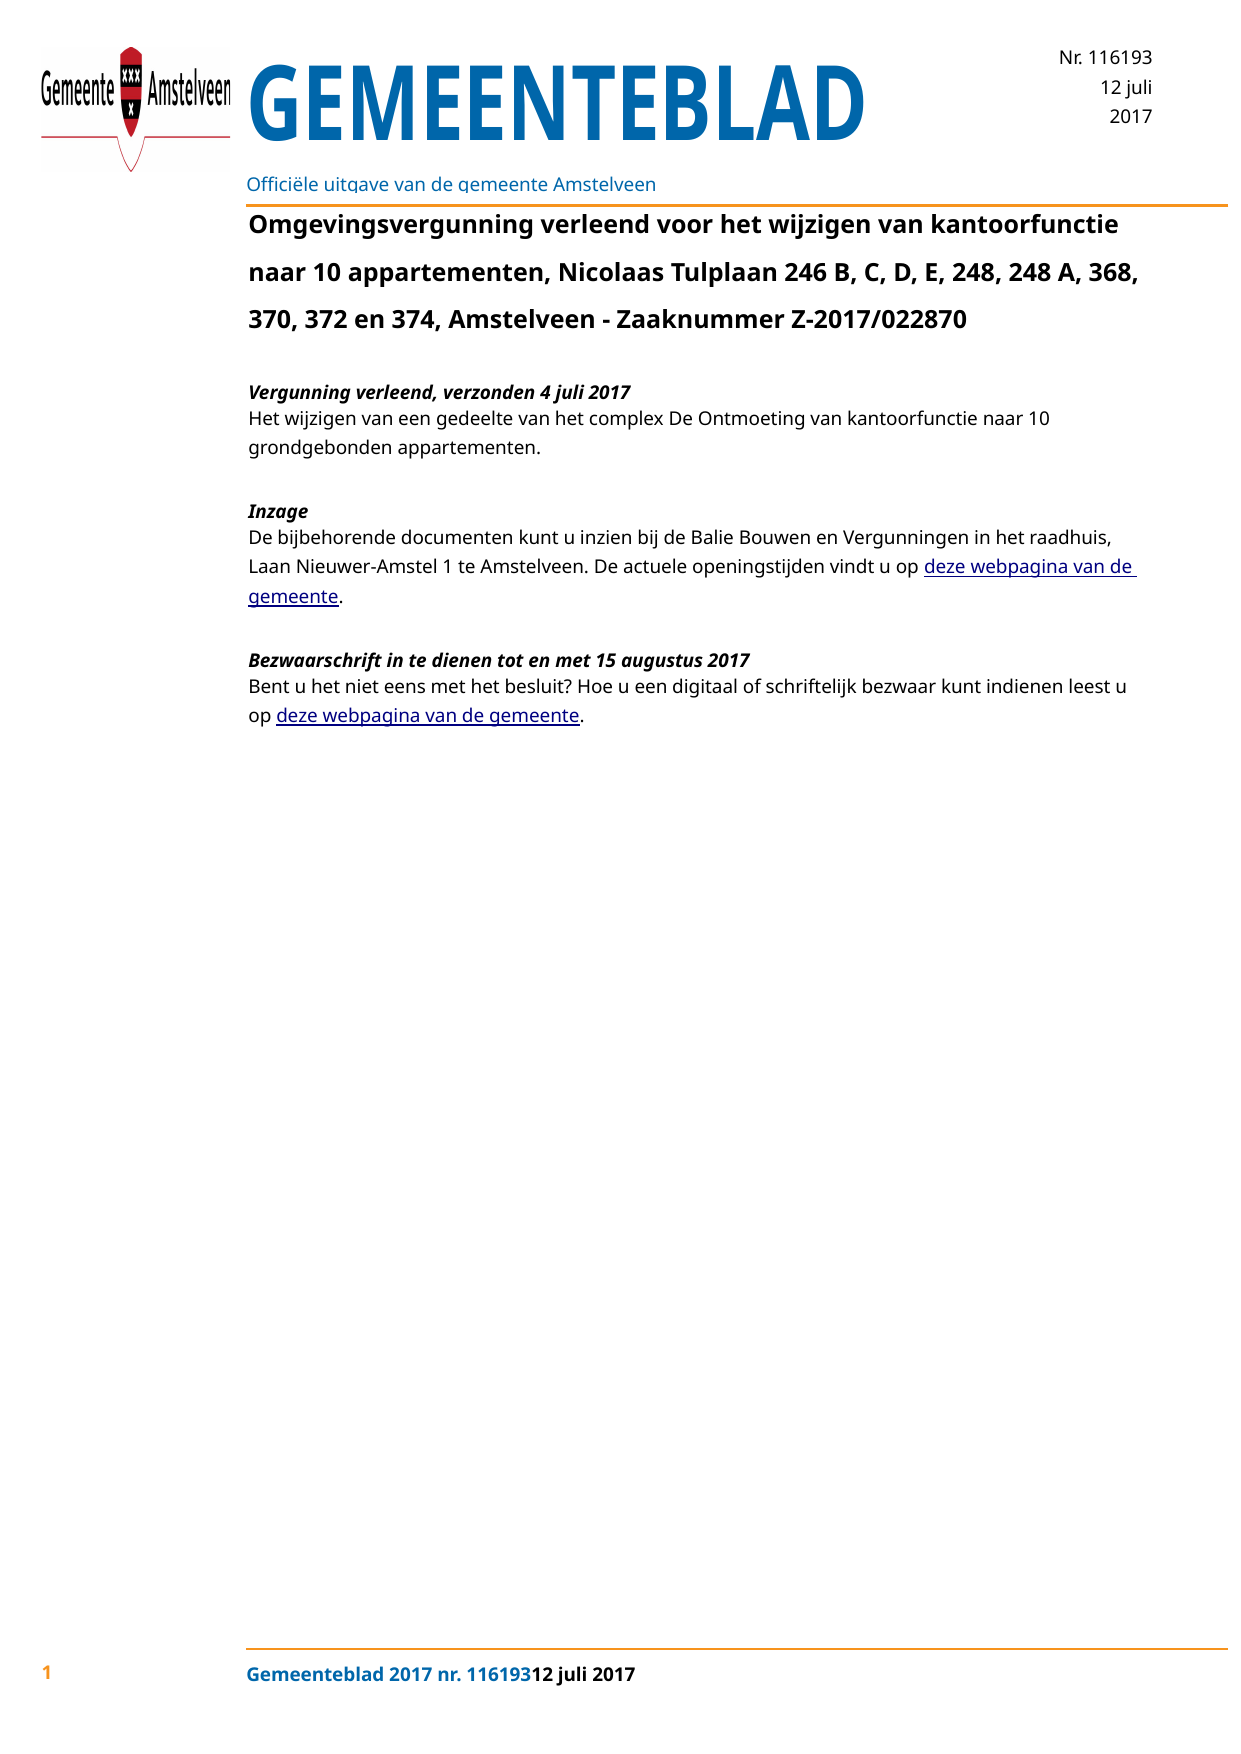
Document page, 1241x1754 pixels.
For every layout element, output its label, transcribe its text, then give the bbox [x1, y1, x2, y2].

text Omgevingsvergunning verleend voor het wijzigen van kantoorfunctie naar 10 appartementen, Nicolaas Tulplaan 246 B, C, D, E, 248, 248 A, 368, 370, 372 en 374, Amstelveen - Zaaknummer Z-2017/022870 [248, 207, 1152, 336]
text Bent u het niet eens met het besluit? Hoe u een digitaal of schriftelijk bezwaar kunt indienen leest u op deze webpagina van de gemeente. [248, 673, 1152, 728]
text De bijbehorende documenten kunt u inzien bij de Balie Bouwen en Vergunningen in het raadhuis, Laan Nieuwer-Amstel 1 te Amstelveen. De actuele openingstijden vindt u op deze webpagina van de gemeente. [248, 524, 1152, 609]
text Inzage [248, 498, 1152, 524]
picture [41, 47, 231, 172]
text Vergunning verleend, verzonden 4 juli 2017 [248, 379, 1152, 405]
text Bezwaarschrift in te dienen tot en met 15 augustus 2017 [248, 647, 1152, 673]
text Het wijzigen van een gedeelte van het complex De Ontmoeting van kantoorfunctie naar 10 grondgebonden appartementen. [248, 405, 1152, 460]
